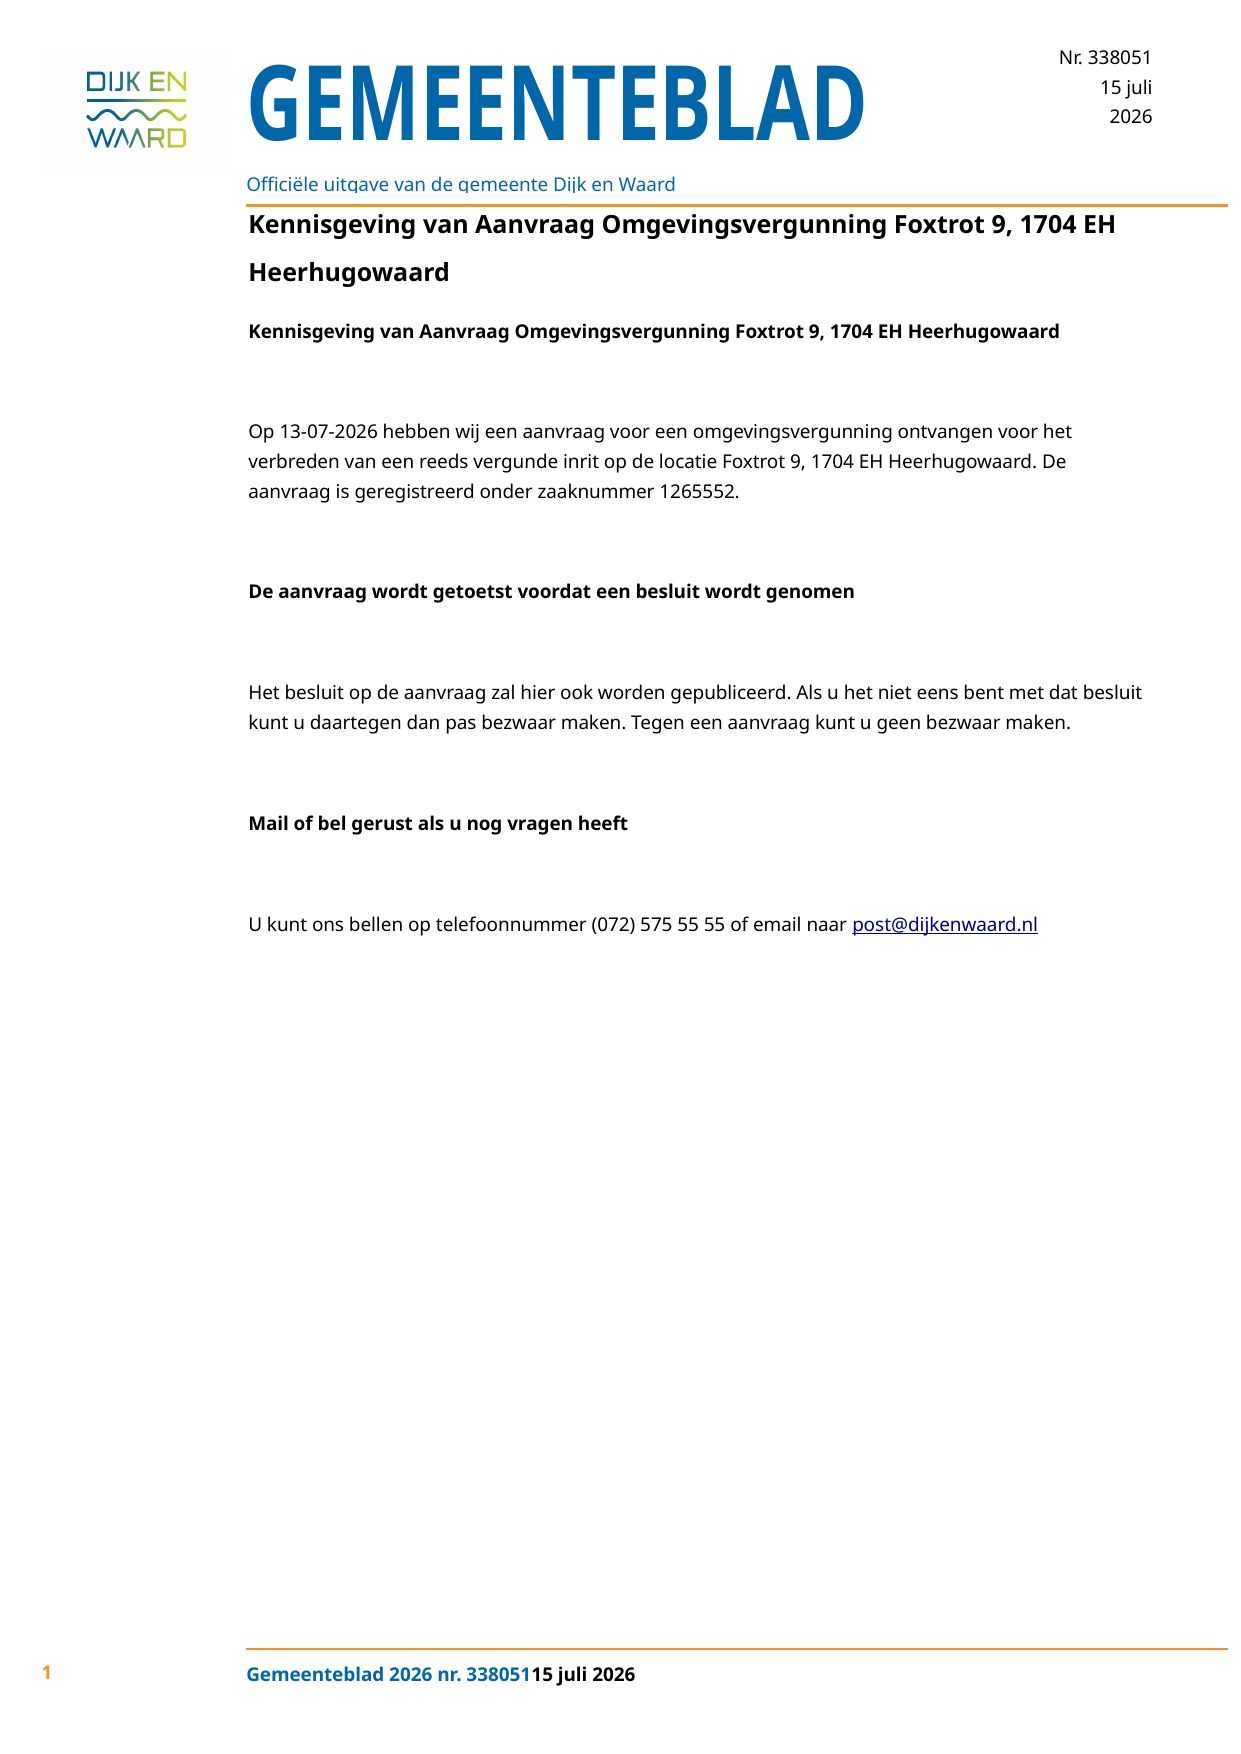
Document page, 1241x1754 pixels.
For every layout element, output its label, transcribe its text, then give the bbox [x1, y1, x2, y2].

picture [41, 47, 231, 172]
text Op 13-07-2026 hebben wij een aanvraag voor een omgevingsvergunning ontvangen voor het verbreden van een reeds vergunde inrit op de locatie Foxtrot 9, 1704 EH Heerhugowaard. De aanvraag is geregistreerd onder zaaknummer 1265552. [248, 419, 1152, 504]
text Het besluit op de aanvraag zal hier ook worden gepubliceerd. Als u het niet eens bent met dat besluit kunt u daartegen dan pas bezwaar maken. Tegen een aanvraag kunt u geen bezwaar maken. [248, 679, 1152, 735]
text Kennisgeving van Aanvraag Omgevingsvergunning Foxtrot 9, 1704 EH Heerhugowaard [248, 207, 1152, 288]
text De aanvraag wordt getoetst voordat een besluit wordt genomen [248, 579, 1152, 604]
text Kennisgeving van Aanvraag Omgevingsvergunning Foxtrot 9, 1704 EH Heerhugowaard [248, 318, 1152, 344]
text Mail of bel gerust als u nog vragen heeft [248, 810, 1152, 836]
text U kunt ons bellen op telefoonnummer (072) 575 55 55 of email naar post@dijkenwaard.nl [248, 911, 1152, 937]
